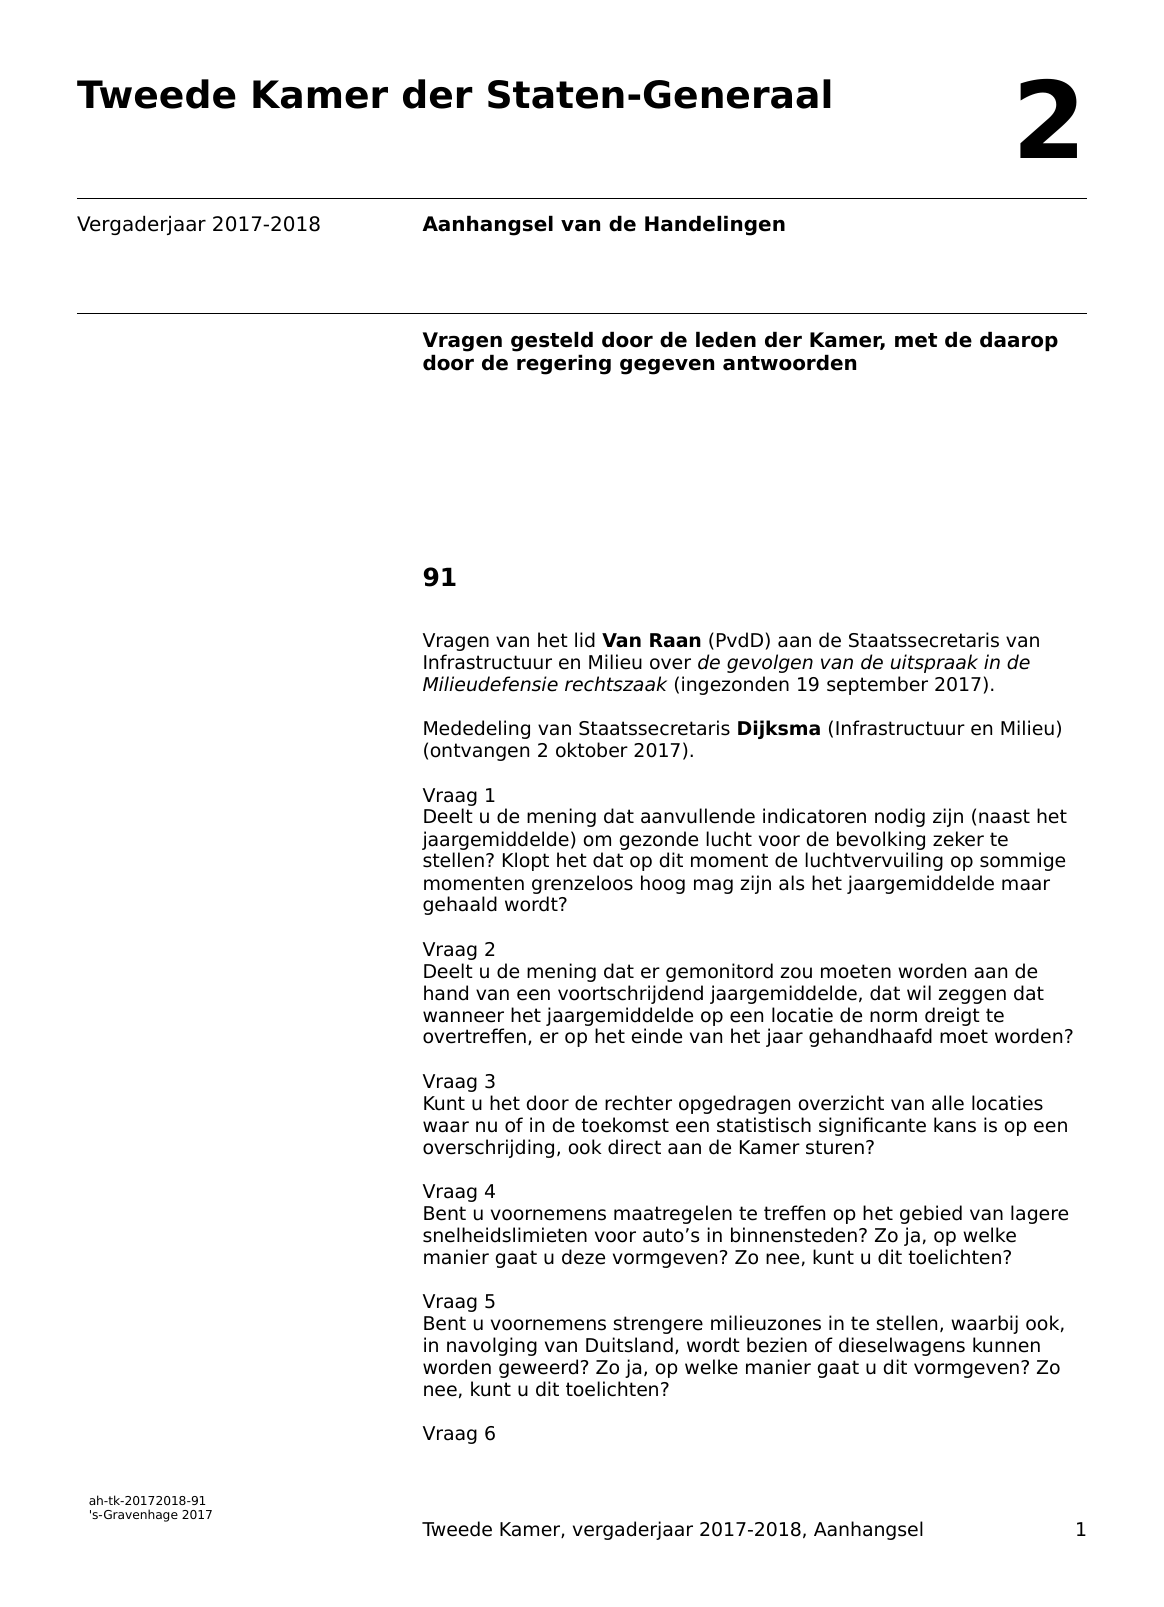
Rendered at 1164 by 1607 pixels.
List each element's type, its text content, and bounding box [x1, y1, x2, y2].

text Vraag 2 [422, 938, 1087, 961]
text Mededeling van Staatssecretaris Dijksma (Infrastructuur en Milieu) (ontvangen 2 oktober 2017). [422, 718, 1087, 762]
text Vragen van het lid Van Raan (PvdD) aan de Staatssecretaris van Infrastructuur en Milieu over de gevolgen van de uitspraak in de Milieudefensie rechtszaak (ingezonden 19 september 2017). [422, 630, 1087, 696]
text Deelt u de mening dat aanvullende indicatoren nodig zijn (naast het jaargemiddelde) om gezonde lucht voor de bevolking zeker te stellen? Klopt het dat op dit moment de luchtvervuiling op sommige momenten grenzeloos hoog mag zijn als het jaargemiddelde maar gehaald wordt? [422, 806, 1087, 916]
text 's-Gravenhage 2017 [88, 1508, 323, 1522]
table_header Tweede Kamer der Staten-Generaal [77, 59, 886, 198]
text Vraag 5 [422, 1291, 1087, 1313]
table_header 2 [886, 59, 1087, 198]
table_cell Vragen gesteld door de leden der Kamer, met de daarop door de regering gegeven antwoorden [422, 314, 1087, 375]
text Deelt u de mening dat er gemonitord zou moeten worden aan de hand van een voortschrijdend jaargemiddelde, dat wil zeggen dat wanneer het jaargemiddelde op een locatie de norm dreigt te overtreffen, er op het einde van het jaar gehandhaafd moet worden? [422, 961, 1087, 1048]
table_cell Vergaderjaar 2017-2018 [77, 199, 422, 313]
text Vraag 1 [422, 784, 1087, 806]
text ah-tk-20172018-91 [88, 1494, 323, 1508]
text Bent u voornemens maatregelen te treffen op het gebied van lagere snelheidslimieten voor auto’s in binnensteden? Zo ja, op welke manier gaat u deze vormgeven? Zo nee, kunt u dit toelichten? [422, 1203, 1087, 1269]
text Vraag 6 [422, 1423, 1087, 1445]
text Vraag 3 [422, 1071, 1087, 1093]
text Bent u voornemens strengere milieuzones in te stellen, waarbij ook, in navolging van Duitsland, wordt bezien of dieselwagens kunnen worden geweerd? Zo ja, op welke manier gaat u dit vormgeven? Zo nee, kunt u dit toelichten? [422, 1313, 1087, 1401]
table_cell Aanhangsel van de Handelingen [422, 199, 1087, 313]
text Kunt u het door de rechter opgedragen overzicht van alle locaties waar nu of in de toekomst een statistisch significante kans is op een overschrijding, ook direct aan de Kamer sturen? [422, 1093, 1087, 1158]
table_cell [77, 314, 422, 375]
text Vraag 4 [422, 1181, 1087, 1203]
text 91 [422, 563, 1087, 592]
